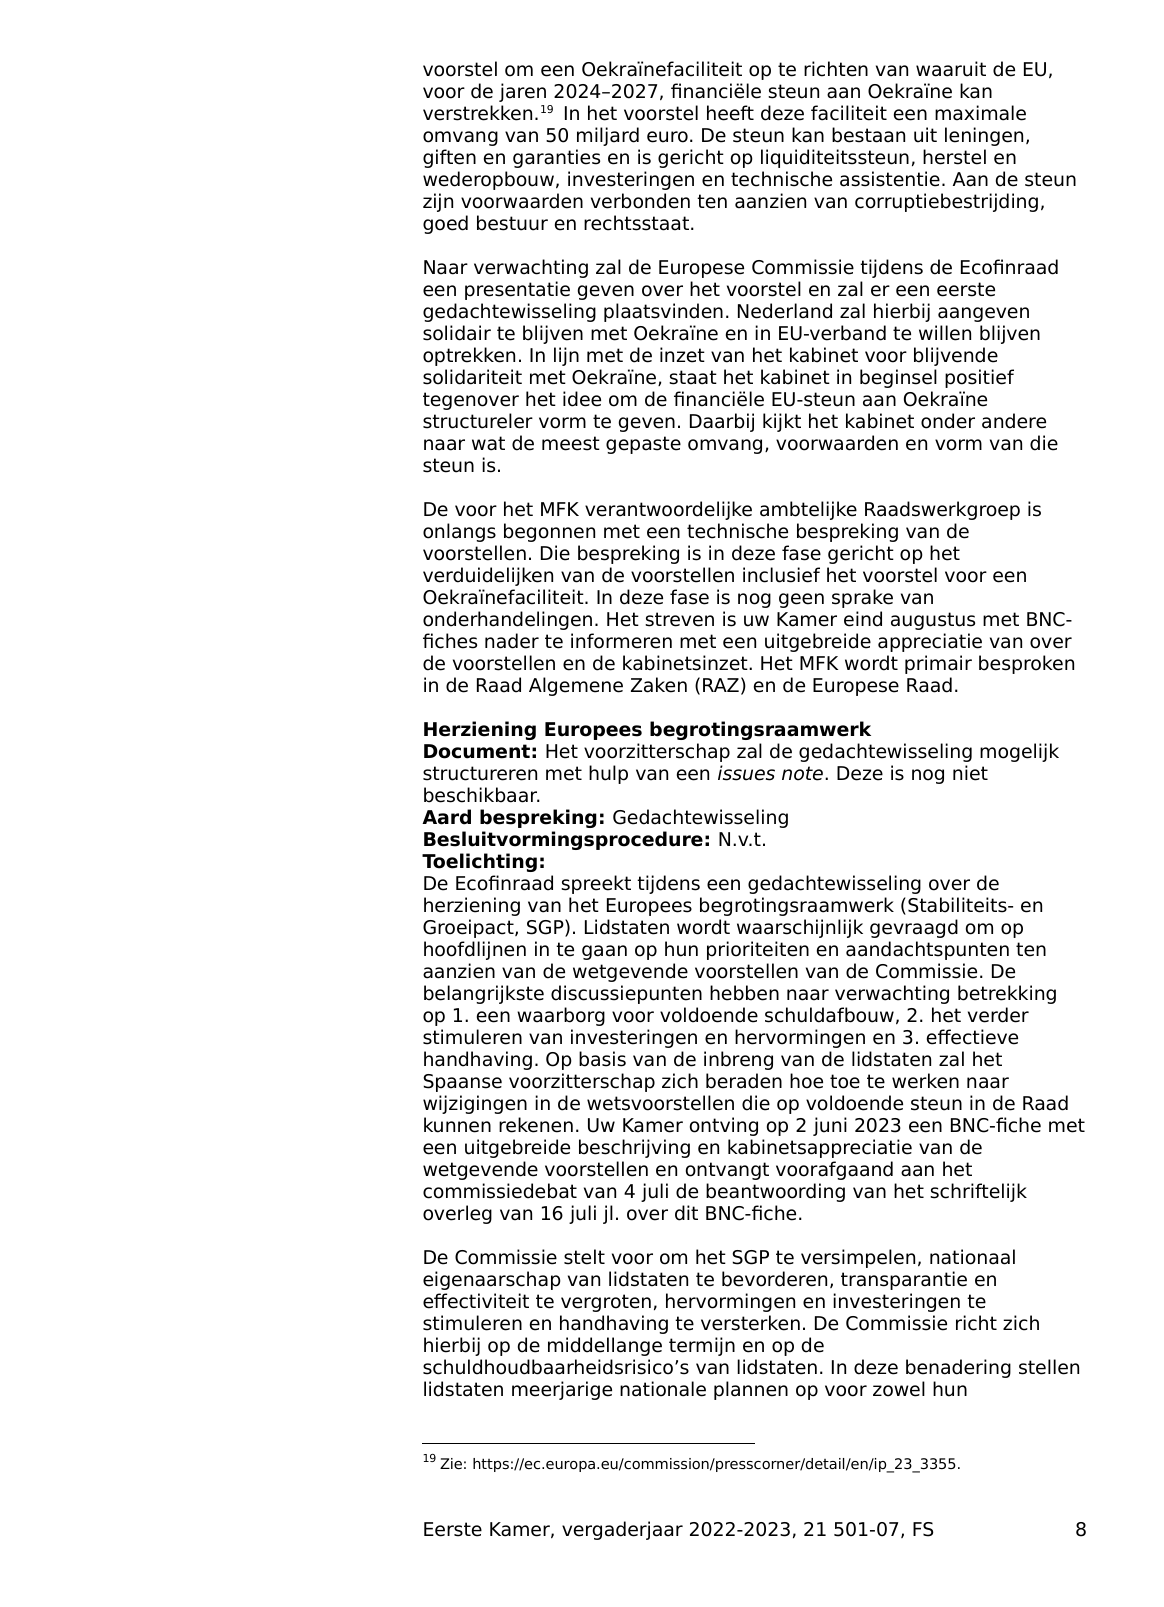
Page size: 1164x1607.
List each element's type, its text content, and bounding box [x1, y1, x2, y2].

text Zie: https://ec.europa.eu/commission/presscorner/detail/en/ip_23_3355. [422, 1452, 1087, 1474]
text De Ecofinraad spreekt tijdens een gedachtewisseling over de herziening van het Europees begrotingsraamwerk (Stabiliteits- en Groeipact, SGP). Lidstaten wordt waarschijnlijk gevraagd om op hoofdlijnen in te gaan op hun prioriteiten en aandachtspunten ten aanzien van de wetgevende voorstellen van de Commissie. De belangrijkste discussiepunten hebben naar verwachting betrekking op 1. een waarborg voor voldoende schuldafbouw, 2. het verder stimuleren van investeringen en hervormingen en 3. effectieve handhaving. Op basis van de inbreng van de lidstaten zal het Spaanse voorzitterschap zich beraden hoe toe te werken naar wijzigingen in de wetsvoorstellen die op voldoende steun in de Raad kunnen rekenen. Uw Kamer ontving op 2 juni 2023 een BNC-fiche met een uitgebreide beschrijving en kabinetsappreciatie van de wetgevende voorstellen en ontvangt voorafgaand aan het commissiedebat van 4 juli de beantwoording van het schriftelijk overleg van 16 juli jl. over dit BNC-fiche. [422, 873, 1087, 1224]
text De Commissie stelt voor om het SGP te versimpelen, nationaal eigenaarschap van lidstaten te bevorderen, transparantie en effectiviteit te vergroten, hervormingen en investeringen te stimuleren en handhaving te versterken. De Commissie richt zich hierbij op de middellange termijn en op de schuldhoudbaarheidsrisico’s van lidstaten. In deze benadering stellen lidstaten meerjarige nationale plannen op voor zowel hun [422, 1247, 1087, 1401]
text Naar verwachting zal de Europese Commissie tijdens de Ecofinraad een presentatie geven over het voorstel en zal er een eerste gedachtewisseling plaatsvinden. Nederland zal hierbij aangeven solidair te blijven met Oekraïne en in EU-verband te willen blijven optrekken. In lijn met de inzet van het kabinet voor blijvende solidariteit met Oekraïne, staat het kabinet in beginsel positief tegenover het idee om de financiële EU-steun aan Oekraïne structureler vorm te geven. Daarbij kijkt het kabinet onder andere naar wat de meest gepaste omvang, voorwaarden en vorm van die steun is. [422, 257, 1087, 477]
text Herziening Europees begrotingsraamwerk [422, 719, 1087, 741]
text Besluitvormingsprocedure: N.v.t. [422, 829, 1087, 851]
text Document: Het voorzitterschap zal de gedachtewisseling mogelijk structureren met hulp van een issues note. Deze is nog niet beschikbaar. [422, 741, 1087, 807]
text Aard bespreking: Gedachtewisseling [422, 807, 1087, 829]
text De voor het MFK verantwoordelijke ambtelijke Raadswerkgroep is onlangs begonnen met een technische bespreking van de voorstellen. Die bespreking is in deze fase gericht op het verduidelijken van de voorstellen inclusief het voorstel voor een Oekraïnefaciliteit. In deze fase is nog geen sprake van onderhandelingen. Het streven is uw Kamer eind augustus met BNC-fiches nader te informeren met een uitgebreide appreciatie van over de voorstellen en de kabinetsinzet. Het MFK wordt primair besproken in de Raad Algemene Zaken (RAZ) en de Europese Raad. [422, 499, 1087, 697]
text Toelichting: [422, 851, 1087, 873]
text voorstel om een Oekraïnefaciliteit op te richten van waaruit de EU, voor de jaren 2024–2027, financiële steun aan Oekraïne kan verstrekken. In het voorstel heeft deze faciliteit een maximale omvang van 50 miljard euro. De steun kan bestaan uit leningen, giften en garanties en is gericht op liquiditeitssteun, herstel en wederopbouw, investeringen en technische assistentie. Aan de steun zijn voorwaarden verbonden ten aanzien van corruptiebestrijding, goed bestuur en rechtsstaat. [422, 59, 1087, 235]
